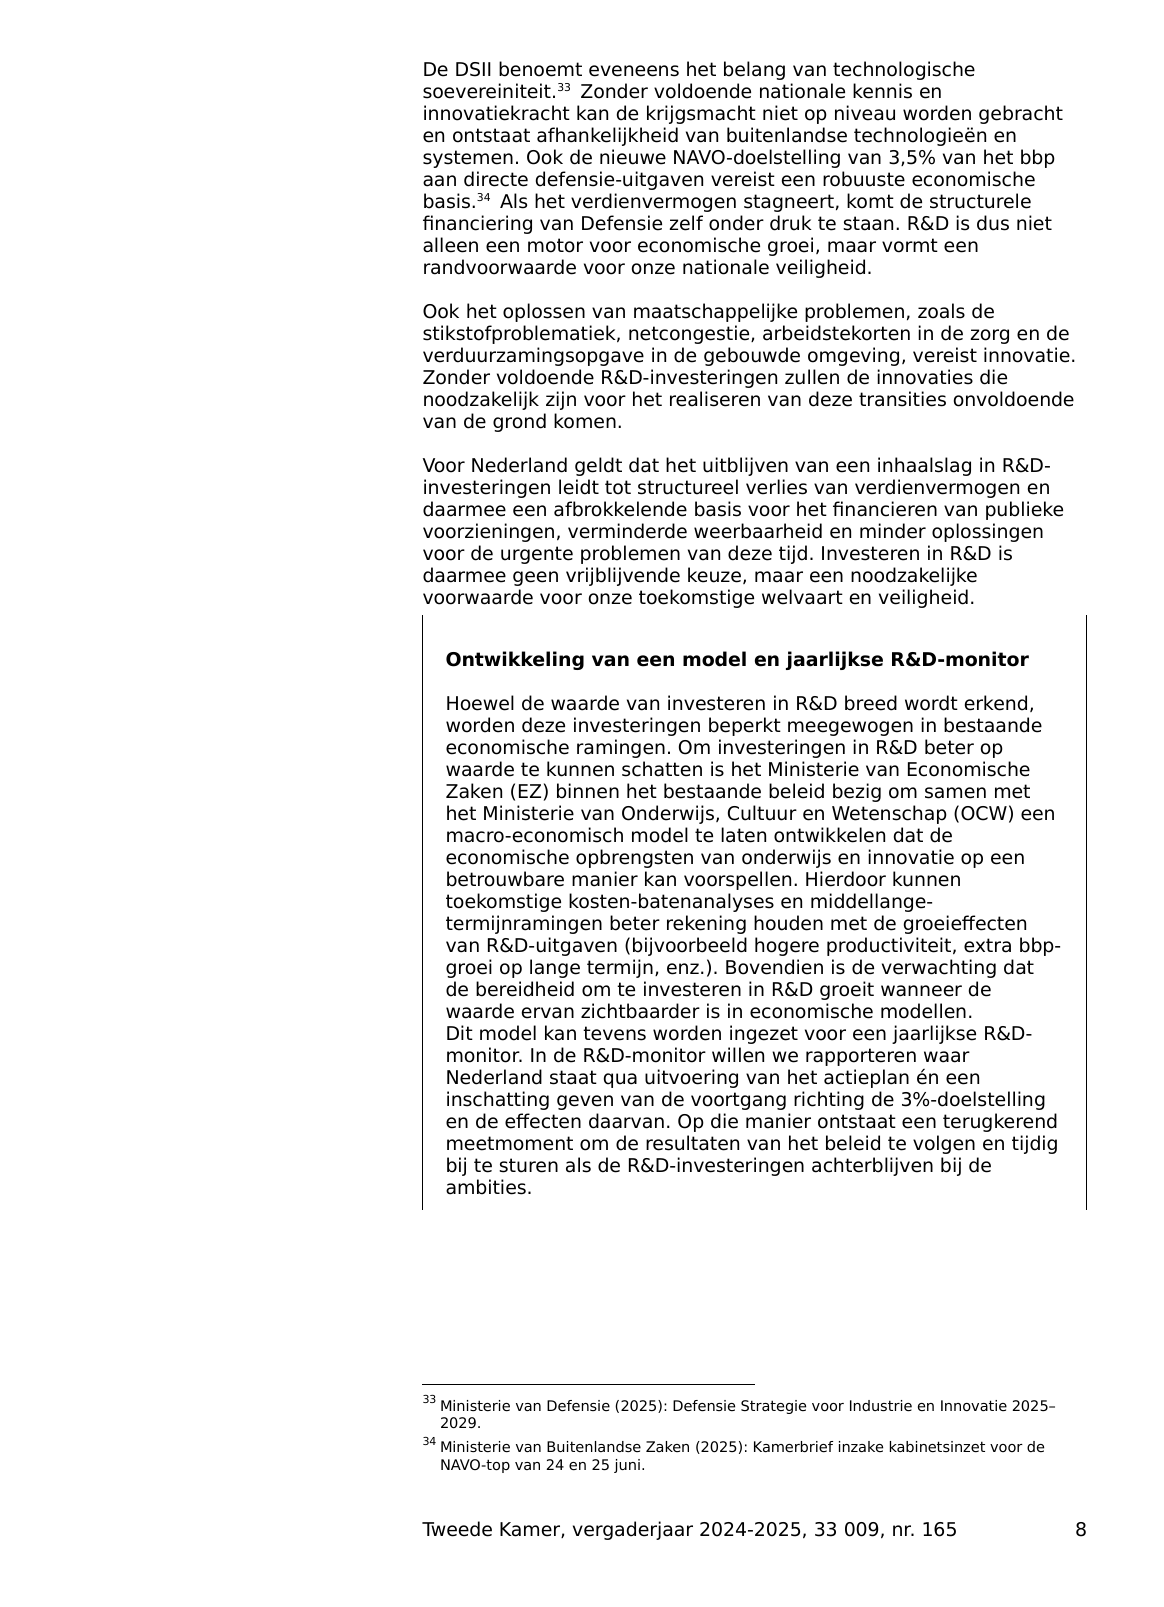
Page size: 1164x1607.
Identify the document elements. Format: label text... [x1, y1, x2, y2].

table_header Ontwikkeling van een model en jaarlijkse R&D-monitor Hoewel de waarde van investeren in R&D breed wordt erkend, worden deze investeringen beperkt meegewogen in bestaande economische ramingen. Om investeringen in R&D beter op waarde te kunnen schatten is het Ministerie van Economische Zaken (EZ) binnen het bestaande beleid bezig om samen met het Ministerie van Onderwijs, Cultuur en Wetenschap (OCW) een macro-economisch model te laten ontwikkelen dat de economische opbrengsten van onderwijs en innovatie op een betrouwbare manier kan voorspellen. Hierdoor kunnen toekomstige kosten-batenanalyses en middellange-termijnramingen beter rekening houden met de groeieffecten van R&D-uitgaven (bijvoorbeeld hogere productiviteit, extra bbp-groei op lange termijn, enz.). Bovendien is de verwachting dat de bereidheid om te investeren in R&D groeit wanneer de waarde ervan zichtbaarder is in economische modellen. Dit model kan tevens worden ingezet voor een jaarlijkse R&D-monitor. In de R&D-monitor willen we rapporteren waar Nederland staat qua uitvoering van het actieplan én een inschatting geven van de voortgang richting de 3%-doelstelling en de effecten daarvan. Op die manier ontstaat een terugkerend meetmoment om de resultaten van het beleid te volgen en tijdig bij te sturen als de R&D-investeringen achterblijven bij de ambities. [423, 615, 1086, 1210]
text Ook het oplossen van maatschappelijke problemen, zoals de stikstofproblematiek, netcongestie, arbeidstekorten in de zorg en de verduurzamingsopgave in de gebouwde omgeving, vereist innovatie. Zonder voldoende R&D-investeringen zullen de innovaties die noodzakelijk zijn voor het realiseren van deze transities onvoldoende van de grond komen. [422, 301, 1087, 433]
text De DSII benoemt eveneens het belang van technologische soevereiniteit. Zonder voldoende nationale kennis en innovatiekracht kan de krijgsmacht niet op niveau worden gebracht en ontstaat afhankelijkheid van buitenlandse technologieën en systemen. Ook de nieuwe NAVO-doelstelling van 3,5% van het bbp aan directe defensie-uitgaven vereist een robuuste economische basis. Als het verdienvermogen stagneert, komt de structurele financiering van Defensie zelf onder druk te staan. R&D is dus niet alleen een motor voor economische groei, maar vormt een randvoorwaarde voor onze nationale veiligheid. [422, 59, 1087, 279]
text Ministerie van Defensie (2025): Defensie Strategie voor Industrie en Innovatie 2025–2029. [422, 1393, 1087, 1432]
text Ministerie van Buitenlandse Zaken (2025): Kamerbrief inzake kabinetsinzet voor de NAVO-top van 24 en 25 juni. [422, 1435, 1087, 1474]
text Voor Nederland geldt dat het uitblijven van een inhaalslag in R&D-investeringen leidt tot structureel verlies van verdienvermogen en daarmee een afbrokkelende basis voor het financieren van publieke voorzieningen, verminderde weerbaarheid en minder oplossingen voor de urgente problemen van deze tijd. Investeren in R&D is daarmee geen vrijblijvende keuze, maar een noodzakelijke voorwaarde voor onze toekomstige welvaart en veiligheid. [422, 455, 1087, 609]
